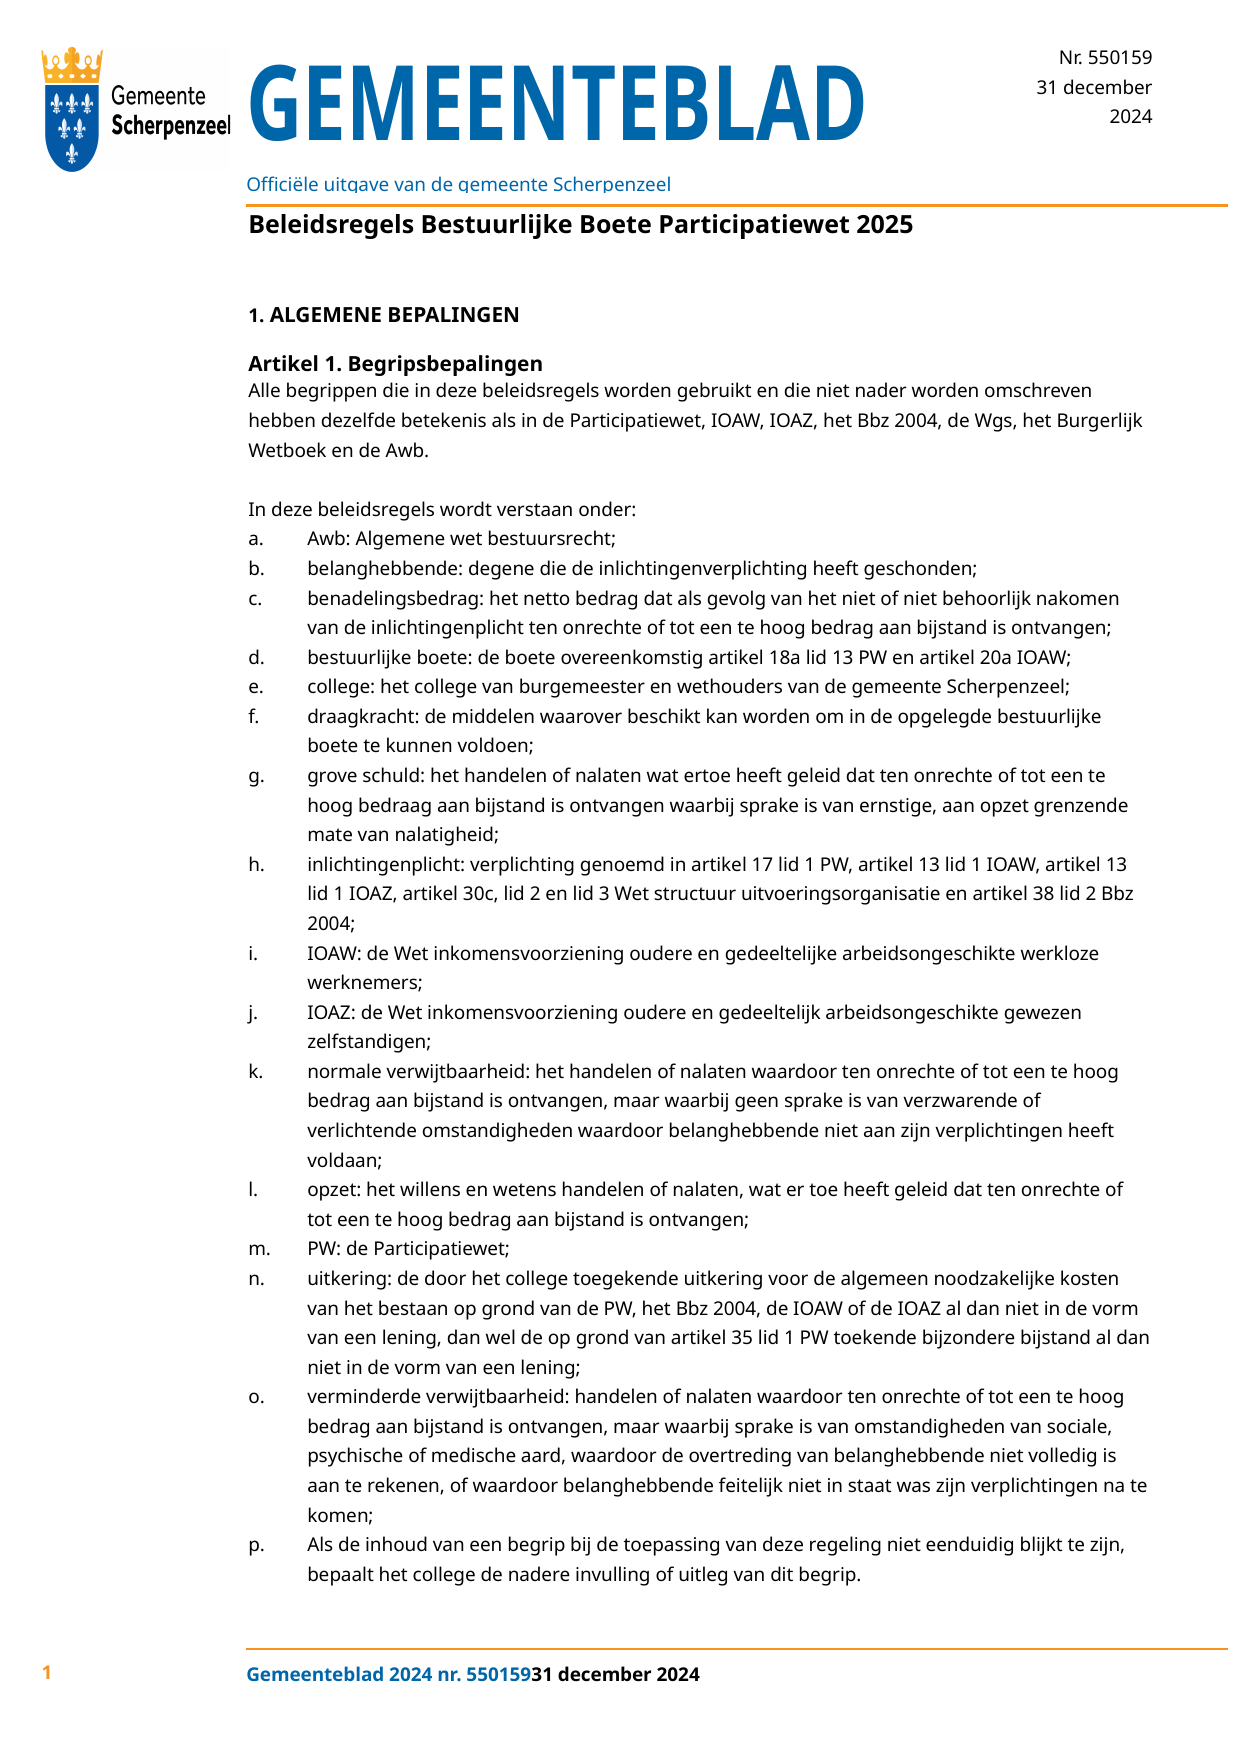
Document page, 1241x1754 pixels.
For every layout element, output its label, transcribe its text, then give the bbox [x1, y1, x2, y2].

list PW: de Participatiewet; [248, 1236, 1152, 1261]
list verminderde verwijtbaarheid: handelen of nalaten waardoor ten onrechte of tot een te hoog bedrag aan bijstand is ontvangen, maar waarbij sprake is van omstandigheden van sociale, psychische of medische aard, waardoor de overtreding van belanghebbende niet volledig is aan te rekenen, of waardoor belanghebbende feitelijk niet in staat was zijn verplichtingen na te komen; [248, 1383, 1152, 1527]
text In deze beleidsregels wordt verstaan onder: [248, 496, 1152, 522]
text Alle begrippen die in deze beleidsregels worden gebruikt en die niet nader worden omschreven hebben dezelfde betekenis als in de Participatiewet, IOAW, IOAZ, het Bbz 2004, de Wgs, het Burgerlijk Wetboek en de Awb. [248, 378, 1152, 462]
picture [41, 47, 231, 172]
list grove schuld: het handelen of nalaten wat ertoe heeft geleid dat ten onrechte of tot een te hoog bedraag aan bijstand is ontvangen waarbij sprake is van ernstige, aan opzet grenzende mate van nalatigheid; [248, 762, 1152, 847]
list Als de inhoud van een begrip bij de toepassing van deze regeling niet eenduidig blijkt te zijn, bepaalt het college de nadere invulling of uitleg van dit begrip. [248, 1531, 1152, 1587]
list belanghebbende: degene die de inlichtingenverplichting heeft geschonden; [248, 555, 1152, 581]
list draagkracht: de middelen waarover beschikt kan worden om in de opgelegde bestuurlijke boete te kunnen voldoen; [248, 703, 1152, 758]
list Awb: Algemene wet bestuursrecht; [248, 526, 1152, 551]
list normale verwijtbaarheid: het handelen of nalaten waardoor ten onrechte of tot een te hoog bedrag aan bijstand is ontvangen, maar waarbij geen sprake is van verzwarende of verlichtende omstandigheden waardoor belanghebbende niet aan zijn verplichtingen heeft voldaan; [248, 1058, 1152, 1172]
text Beleidsregels Bestuurlijke Boete Participatiewet 2025 [248, 207, 1152, 241]
list IOAZ: de Wet inkomensvoorziening oudere en gedeeltelijk arbeidsongeschikte gewezen zelfstandigen; [248, 999, 1152, 1054]
list bestuurlijke boete: de boete overeenkomstig artikel 18a lid 13 PW en artikel 20a IOAW; [248, 644, 1152, 669]
list college: het college van burgemeester en wethouders van de gemeente Scherpenzeel; [248, 673, 1152, 699]
text Artikel 1. Begripsbepalingen [248, 349, 1152, 378]
list uitkering: de door het college toegekende uitkering voor de algemeen noodzakelijke kosten van het bestaan op grond van de PW, het Bbz 2004, de IOAW of de IOAZ al dan niet in de vorm van een lening, dan wel de op grond van artikel 35 lid 1 PW toekende bijzondere bijstand al dan niet in de vorm van een lening; [248, 1265, 1152, 1379]
list benadelingsbedrag: het netto bedrag dat als gevolg van het niet of niet behoorlijk nakomen van de inlichtingenplicht ten onrechte of tot een te hoog bedrag aan bijstand is ontvangen; [248, 585, 1152, 640]
list IOAW: de Wet inkomensvoorziening oudere en gedeeltelijke arbeidsongeschikte werkloze werknemers; [248, 940, 1152, 995]
list inlichtingenplicht: verplichting genoemd in artikel 17 lid 1 PW, artikel 13 lid 1 IOAW, artikel 13 lid 1 IOAZ, artikel 30c, lid 2 en lid 3 Wet structuur uitvoeringsorganisatie en artikel 38 lid 2 Bbz 2004; [248, 851, 1152, 936]
text 1. ALGEMENE BEPALINGEN [248, 300, 1152, 328]
list opzet: het willens en wetens handelen of nalaten, wat er toe heeft geleid dat ten onrechte of tot een te hoog bedrag aan bijstand is ontvangen; [248, 1176, 1152, 1232]
